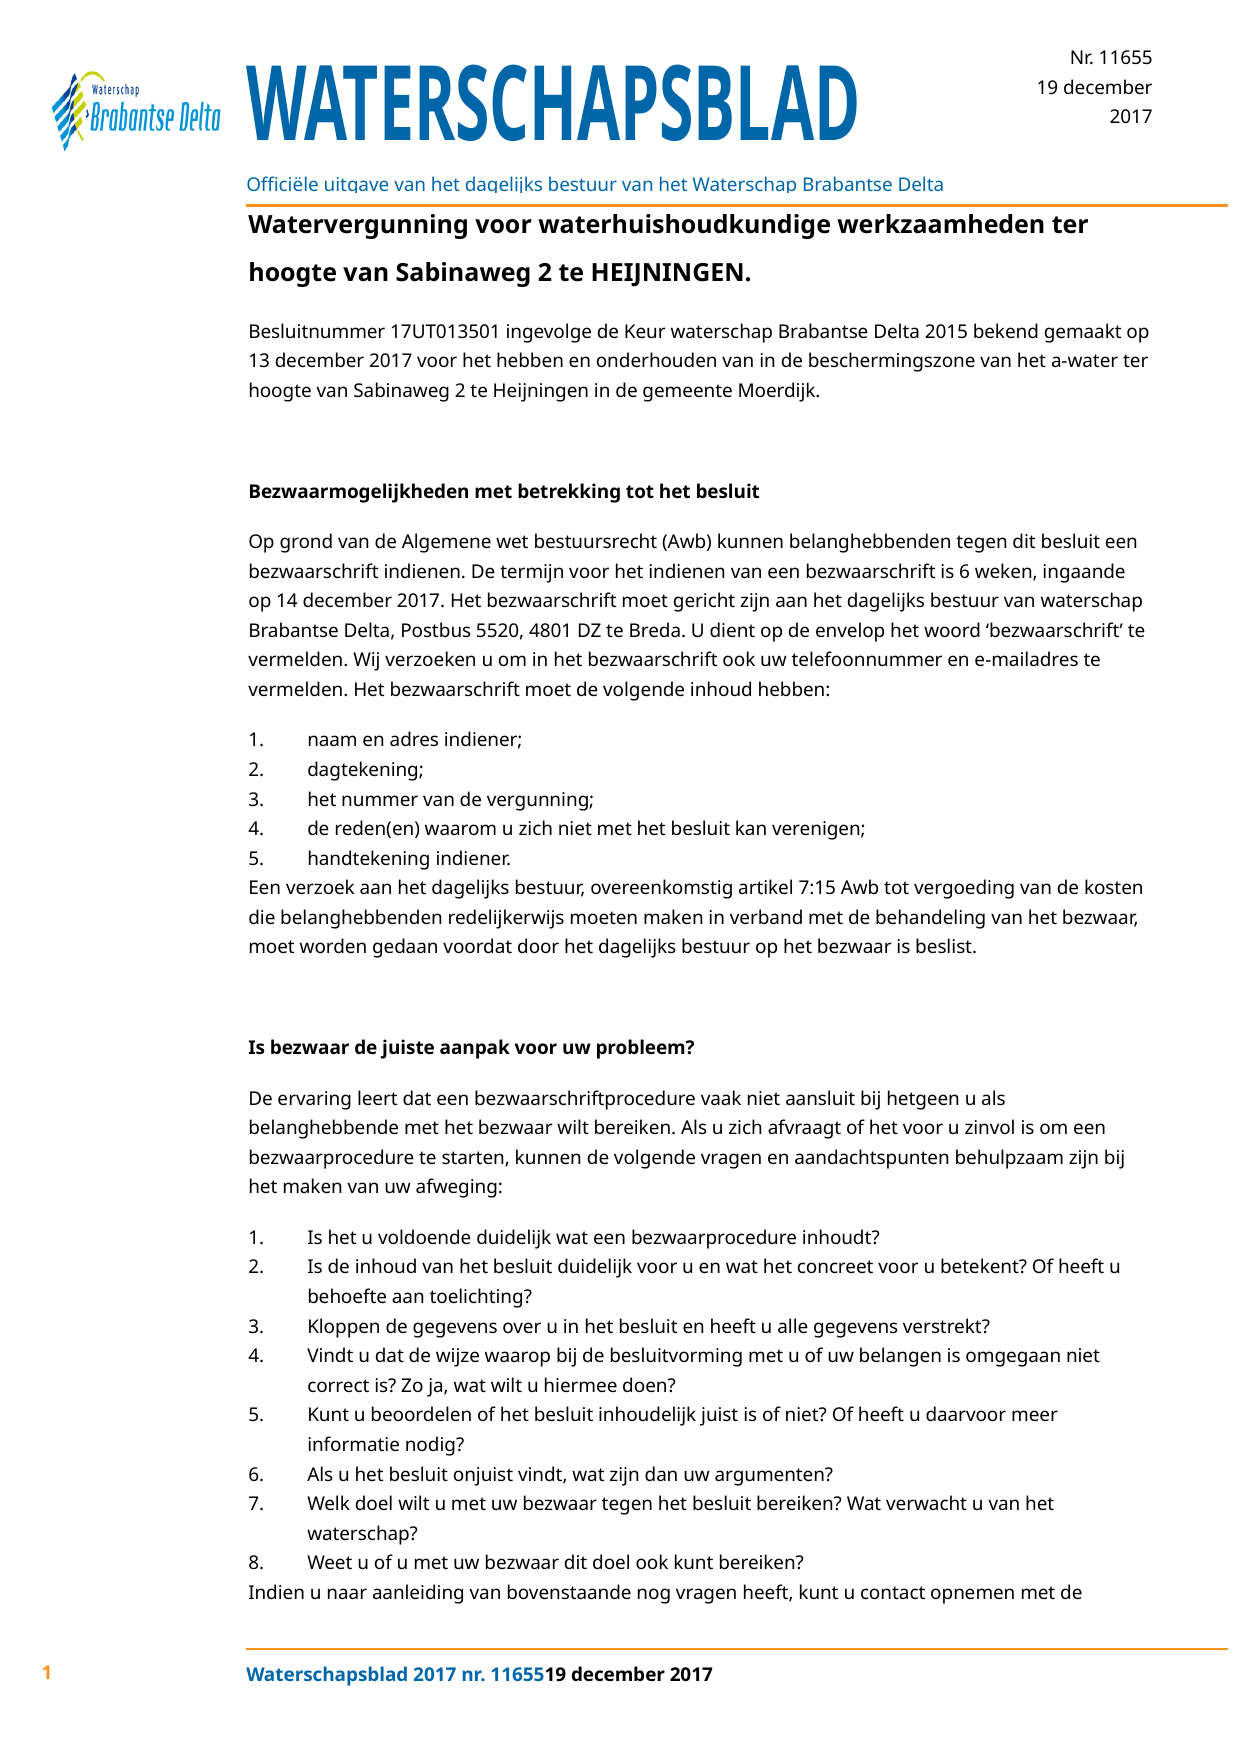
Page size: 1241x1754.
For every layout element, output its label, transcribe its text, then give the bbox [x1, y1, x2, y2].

text Besluitnummer 17UT013501 ingevolge de Keur waterschap Brabantse Delta 2015 bekend gemaakt op 13 december 2017 voor het hebben en onderhouden van in de beschermingszone van het a-water ter hoogte van Sabinaweg 2 te Heijningen in de gemeente Moerdijk. [248, 318, 1152, 403]
list Vindt u dat de wijze waarop bij de besluitvorming met u of uw belangen is omgegaan niet correct is? Zo ja, wat wilt u hiermee doen? [248, 1342, 1152, 1398]
text De ervaring leert dat een bezwaarschriftprocedure vaak niet aansluit bij hetgeen u als belanghebbende met het bezwaar wilt bereiken. Als u zich afvraagt of het voor u zinvol is om een bezwaarprocedure te starten, kunnen de volgende vragen en aandachtspunten behulpzaam zijn bij het maken van uw afweging: [248, 1085, 1152, 1199]
text Op grond van de Algemene wet bestuursrecht (Awb) kunnen belanghebbenden tegen dit besluit een bezwaarschrift indienen. De termijn voor het indienen van een bezwaarschrift is 6 weken, ingaande op 14 december 2017. Het bezwaarschrift moet gericht zijn aan het dagelijks bestuur van waterschap Brabantse Delta, Postbus 5520, 4801 DZ te Breda. U dient op de envelop het woord ‘bezwaarschrift’ te vermelden. Wij verzoeken u om in het bezwaarschrift ook uw telefoonnummer en e‑mailadres te vermelden. Het bezwaarschrift moet de volgende inhoud hebben: [248, 528, 1152, 702]
text Watervergunning voor waterhuishoudkundige werkzaamheden ter hoogte van Sabinaweg 2 te HEIJNINGEN. [248, 207, 1152, 288]
picture [41, 47, 231, 172]
list Als u het besluit onjuist vindt, wat zijn dan uw argumenten? [248, 1461, 1152, 1487]
list dagtekening; [248, 756, 1152, 782]
text Is bezwaar de juiste aanpak voor uw probleem? [248, 1034, 1152, 1060]
list Kunt u beoordelen of het besluit inhoudelijk juist is of niet? Of heeft u daarvoor meer informatie nodig? [248, 1402, 1152, 1457]
list Is het u voldoende duidelijk wat een bezwaarprocedure inhoudt? [248, 1224, 1152, 1250]
text Indien u naar aanleiding van bovenstaande nog vragen heeft, kunt u contact opnemen met de [248, 1579, 1152, 1605]
text Bezwaarmogelijkheden met betrekking tot het besluit [248, 478, 1152, 504]
list Kloppen de gegevens over u in het besluit en heeft u alle gegevens verstrekt? [248, 1313, 1152, 1339]
list Welk doel wilt u met uw bezwaar tegen het besluit bereiken? Wat verwacht u van het waterschap? [248, 1490, 1152, 1546]
text Een verzoek aan het dagelijks bestuur, overeenkomstig artikel 7:15 Awb tot vergoeding van de kosten die belanghebbenden redelijkerwijs moeten maken in verband met de behandeling van het bezwaar, moet worden gedaan voordat door het dagelijks bestuur op het bezwaar is beslist. [248, 874, 1152, 959]
list de reden(en) waarom u zich niet met het besluit kan verenigen; [248, 815, 1152, 841]
list Is de inhoud van het besluit duidelijk voor u en wat het concreet voor u betekent? Of heeft u behoefte aan toelichting? [248, 1254, 1152, 1309]
list Weet u of u met uw bezwaar dit doel ook kunt bereiken? [248, 1549, 1152, 1575]
list handtekening indiener. [248, 845, 1152, 871]
list naam en adres indiener; [248, 727, 1152, 752]
list het nummer van de vergunning; [248, 786, 1152, 812]
